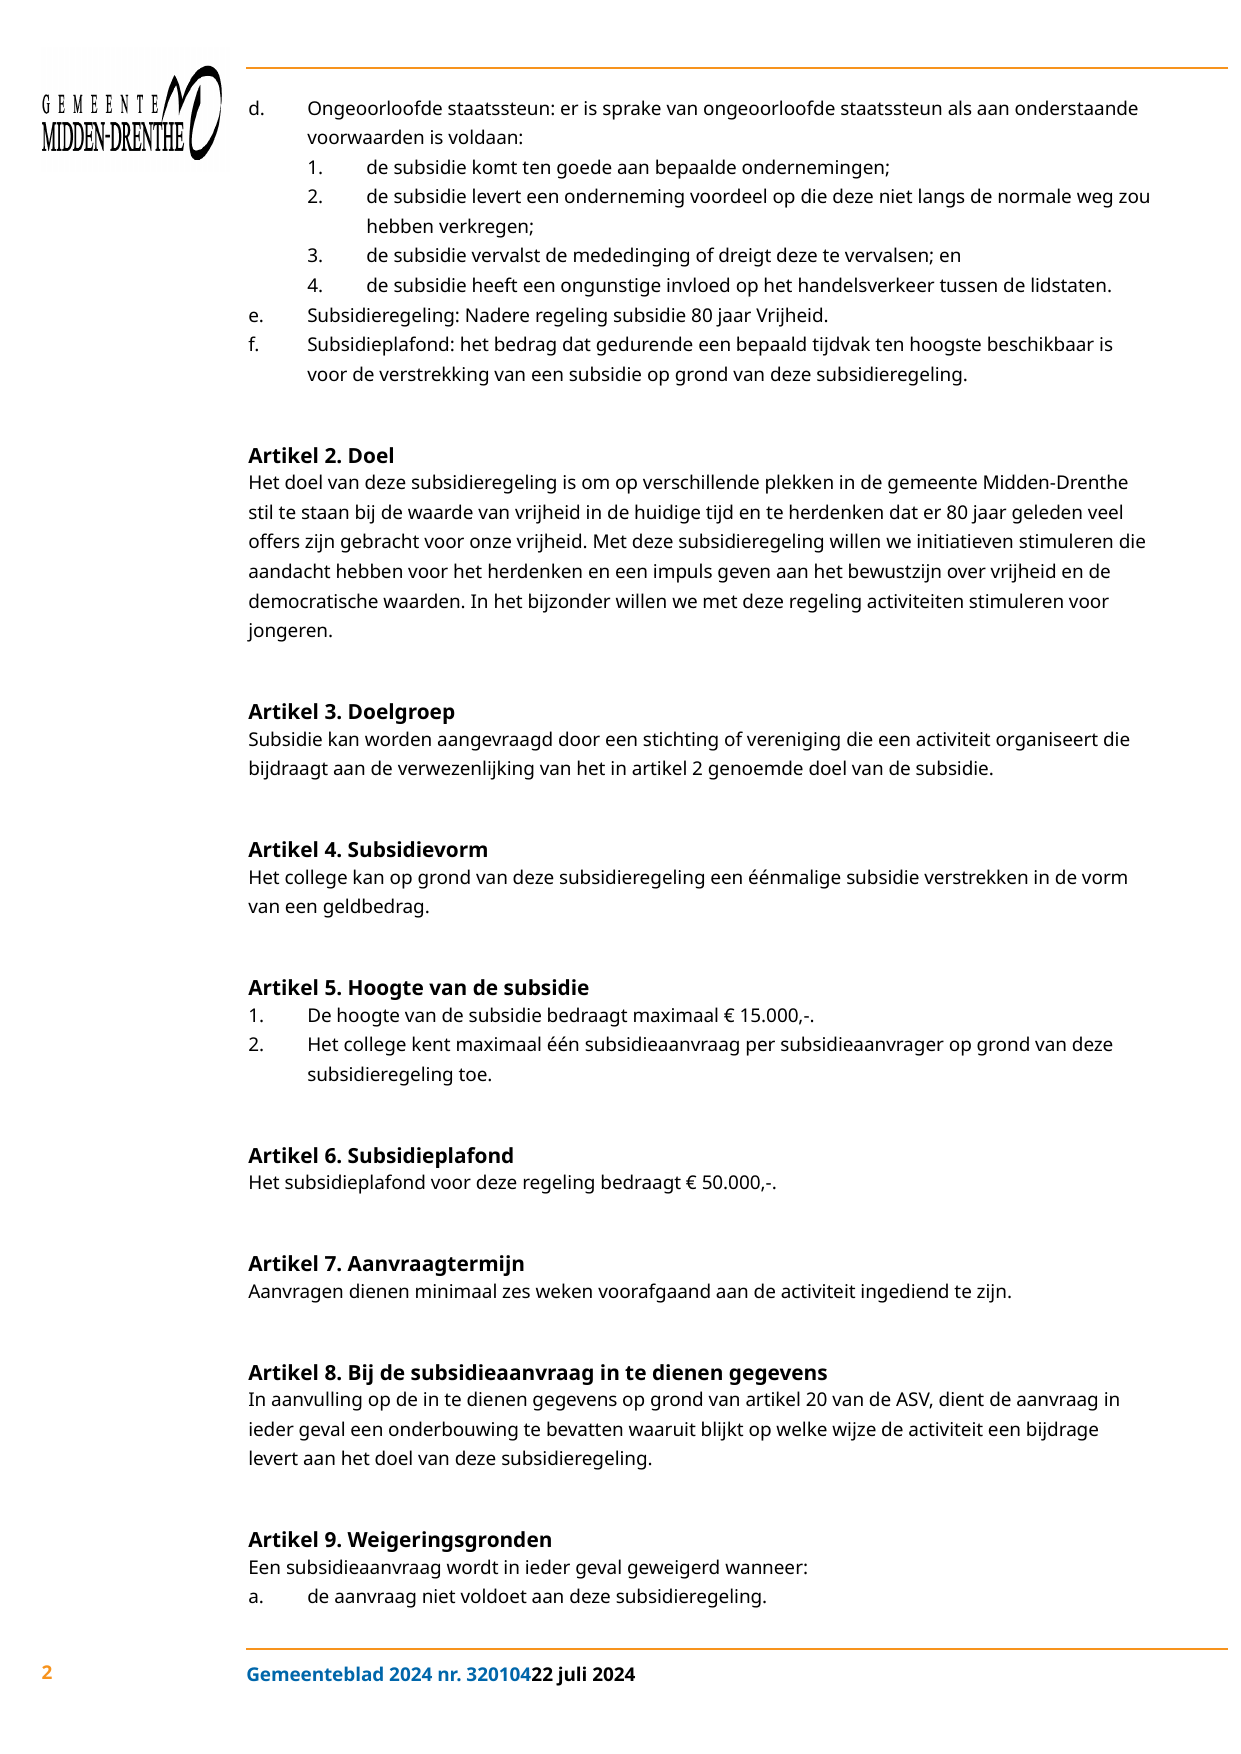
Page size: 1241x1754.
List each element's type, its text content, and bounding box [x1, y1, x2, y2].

text Artikel 8. Bij de subsidieaanvraag in te dienen gegevens [248, 1358, 1152, 1386]
list De hoogte van de subsidie bedraagt maximaal € 15.000,-. [248, 1002, 1152, 1028]
text Het doel van deze subsidieregeling is om op verschillende plekken in de gemeente Midden-Drenthe stil te staan bij de waarde van vrijheid in de huidige tijd en te herdenken dat er 80 jaar geleden veel offers zijn gebracht voor onze vrijheid. Met deze subsidieregeling willen we initiatieven stimuleren die aandacht hebben voor het herdenken en een impuls geven aan het bewustzijn over vrijheid en de democratische waarden. In het bijzonder willen we met deze regeling activiteiten stimuleren voor jongeren. [248, 469, 1152, 643]
text Het subsidieplafond voor deze regeling bedraagt € 50.000,-. [248, 1169, 1152, 1195]
list de subsidie heeft een ongunstige invloed op het handelsverkeer tussen de lidstaten. [307, 272, 1152, 298]
text Het college kan op grond van deze subsidieregeling een éénmalige subsidie verstrekken in de vorm van een geldbedrag. [248, 864, 1152, 919]
text Artikel 5. Hoogte van de subsidie [248, 973, 1152, 1002]
list de subsidie komt ten goede aan bepaalde ondernemingen; [307, 154, 1152, 180]
text Artikel 3. Doelgroep [248, 697, 1152, 726]
text Artikel 4. Subsidievorm [248, 835, 1152, 864]
text Artikel 7. Aanvraagtermijn [248, 1249, 1152, 1278]
text Artikel 2. Doel [248, 441, 1152, 469]
list de subsidie vervalst de mededinging of dreigt deze te vervalsen; en [307, 243, 1152, 268]
text Aanvragen dienen minimaal zes weken voorafgaand aan de activiteit ingediend te zijn. [248, 1278, 1152, 1304]
text Subsidie kan worden aangevraagd door een stichting of vereniging die een activiteit organiseert die bijdraagt aan de verwezenlijking van het in artikel 2 genoemde doel van de subsidie. [248, 726, 1152, 781]
list Subsidieplafond: het bedrag dat gedurende een bepaald tijdvak ten hoogste beschikbaar is voor de verstrekking van een subsidie op grond van deze subsidieregeling. [248, 331, 1152, 387]
list Het college kent maximaal één subsidieaanvraag per subsidieaanvrager op grond van deze subsidieregeling toe. [248, 1031, 1152, 1087]
text Een subsidieaanvraag wordt in ieder geval geweigerd wanneer: [248, 1554, 1152, 1580]
list Ongeoorloofde staatssteun: er is sprake van ongeoorloofde staatssteun als aan onderstaande voorwaarden is voldaan: [248, 95, 1152, 150]
text In aanvulling op de in te dienen gegevens op grond van artikel 20 van de ASV, dient de aanvraag in ieder geval een onderbouwing te bevatten waaruit blijkt op welke wijze de activiteit een bijdrage levert aan het doel van deze subsidieregeling. [248, 1386, 1152, 1471]
text Artikel 6. Subsidieplafond [248, 1141, 1152, 1169]
list Subsidieregeling: Nadere regeling subsidie 80 jaar Vrijheid. [248, 302, 1152, 328]
picture [41, 47, 231, 172]
list de subsidie levert een onderneming voordeel op die deze niet langs de normale weg zou hebben verkregen; [307, 183, 1152, 239]
list de aanvraag niet voldoet aan deze subsidieregeling. [248, 1583, 1152, 1609]
text Artikel 9. Weigeringsgronden [248, 1526, 1152, 1554]
